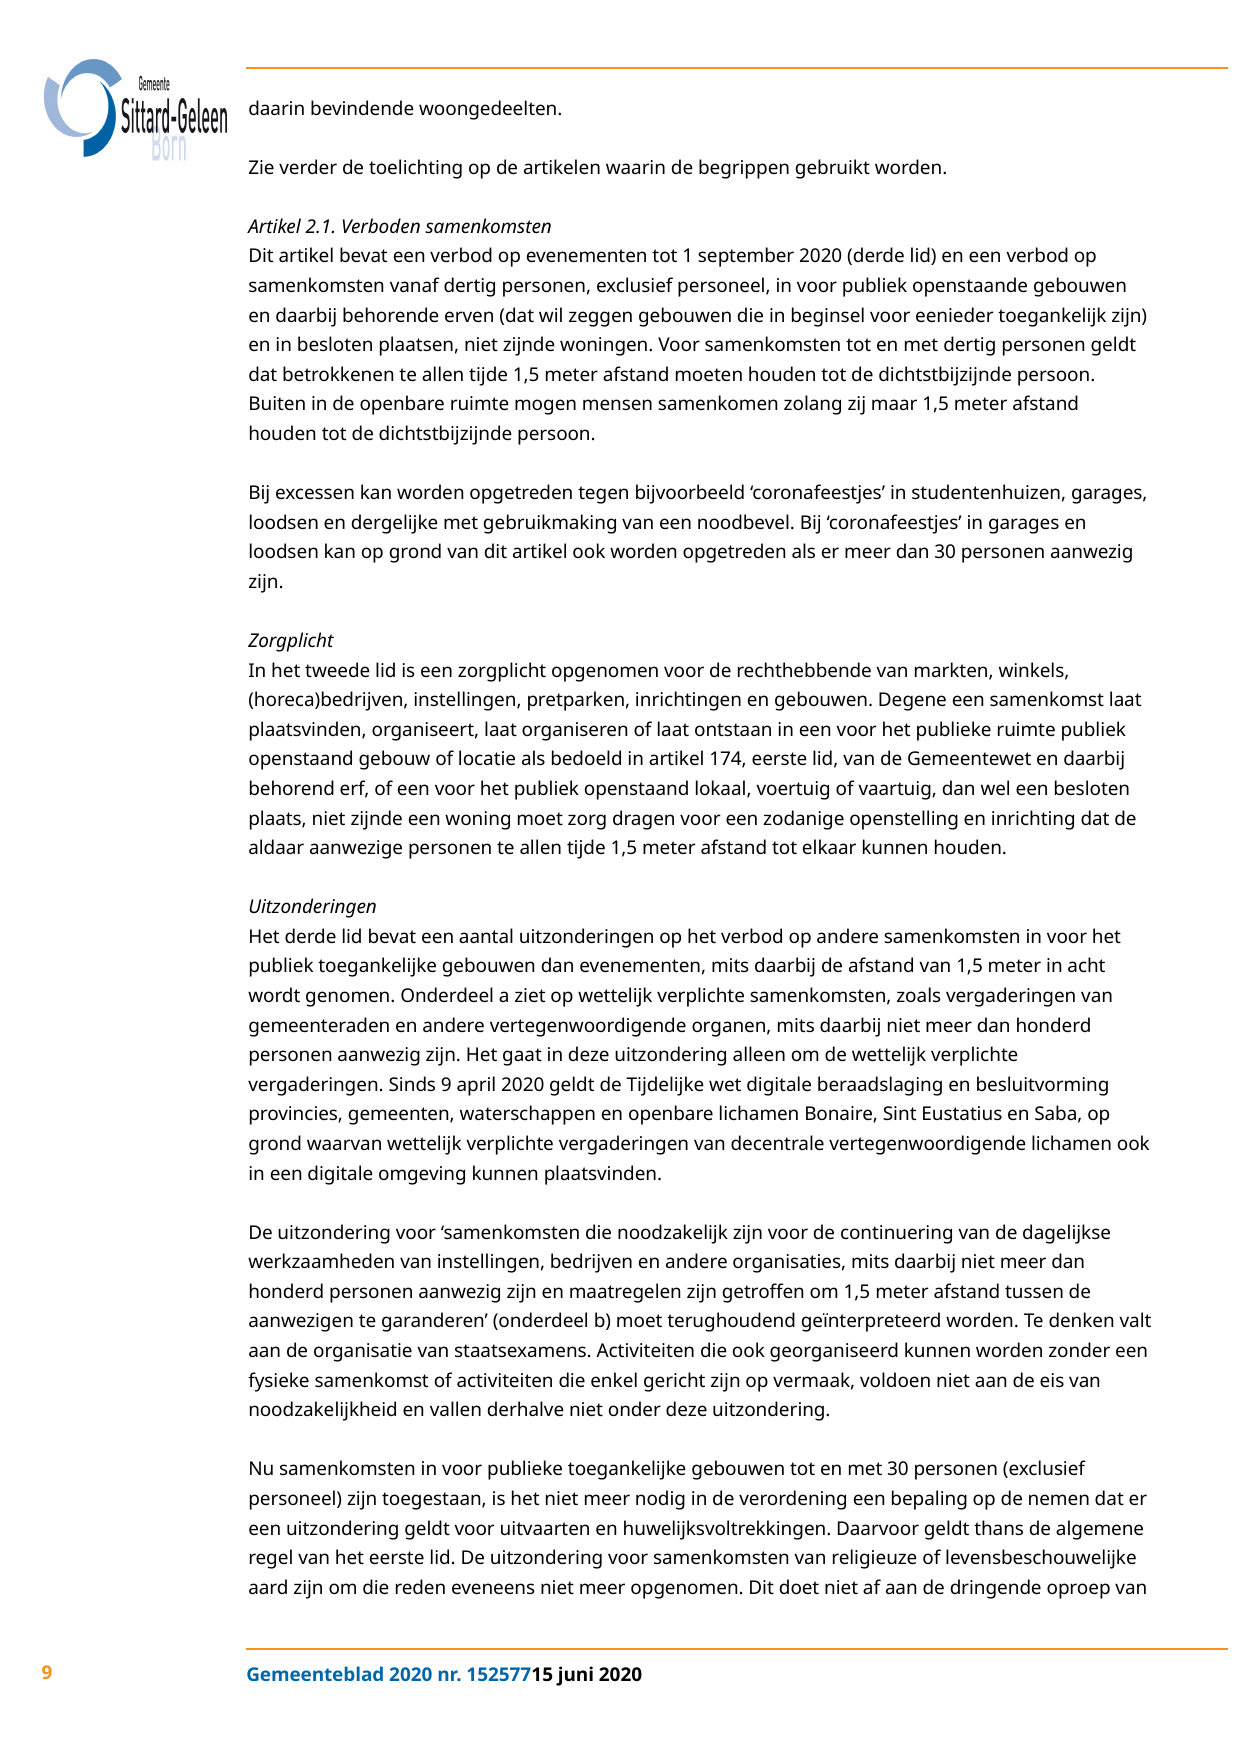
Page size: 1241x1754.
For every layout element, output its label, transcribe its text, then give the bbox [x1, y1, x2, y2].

text Dit artikel bevat een verbod op evenementen tot 1 september 2020 (derde lid) en een verbod op samenkomsten vanaf dertig personen, exclusief personeel, in voor publiek openstaande gebouwen en daarbij behorende erven (dat wil zeggen gebouwen die in beginsel voor eenieder toegankelijk zijn) en in besloten plaatsen, niet zijnde woningen. Voor samenkomsten tot en met dertig personen geldt dat betrokkenen te allen tijde 1,5 meter afstand moeten houden tot de dichtstbijzijnde persoon. [248, 243, 1152, 387]
text daarin bevindende woongedeelten. [248, 95, 1152, 121]
text Zorgplicht [248, 627, 1152, 653]
text In het tweede lid is een zorgplicht opgenomen voor de rechthebbende van markten, winkels, (horeca)bedrijven, instellingen, pretparken, inrichtingen en gebouwen. Degene een samenkomst laat plaatsvinden, organiseert, laat organiseren of laat ontstaan in een voor het publieke ruimte publiek openstaand gebouw of locatie als bedoeld in artikel 174, eerste lid, van de Gemeentewet en daarbij behorend erf, of een voor het publiek openstaand lokaal, voertuig of vaartuig, dan wel een besloten plaats, niet zijnde een woning moet zorg dragen voor een zodanige openstelling en inrichting dat de aldaar aanwezige personen te allen tijde 1,5 meter afstand tot elkaar kunnen houden. [248, 657, 1152, 860]
text Nu samenkomsten in voor publieke toegankelijke gebouwen tot en met 30 personen (exclusief personeel) zijn toegestaan, is het niet meer nodig in de verordening een bepaling op de nemen dat er een uitzondering geldt voor uitvaarten en huwelijksvoltrekkingen. Daarvoor geldt thans de algemene regel van het eerste lid. De uitzondering voor samenkomsten van religieuze of levensbeschouwelijke aard zijn om die reden eveneens niet meer opgenomen. Dit doet niet af aan de dringende oproep van [248, 1456, 1152, 1600]
text Buiten in de openbare ruimte mogen mensen samenkomen zolang zij maar 1,5 meter afstand houden tot de dichtstbijzijnde persoon. [248, 391, 1152, 446]
text Het derde lid bevat een aantal uitzonderingen op het verbod op andere samenkomsten in voor het publiek toegankelijke gebouwen dan evenementen, mits daarbij de afstand van 1,5 meter in acht wordt genomen. Onderdeel a ziet op wettelijk verplichte samenkomsten, zoals vergaderingen van gemeenteraden en andere vertegenwoordigende organen, mits daarbij niet meer dan honderd personen aanwezig zijn. Het gaat in deze uitzondering alleen om de wettelijk verplichte vergaderingen. Sinds 9 april 2020 geldt de Tijdelijke wet digitale beraadslaging en besluitvorming provincies, gemeenten, waterschappen en openbare lichamen Bonaire, Sint Eustatius en Saba, op grond waarvan wettelijk verplichte vergaderingen van decentrale vertegenwoordigende lichamen ook in een digitale omgeving kunnen plaatsvinden. [248, 923, 1152, 1186]
text De uitzondering voor ‘samenkomsten die noodzakelijk zijn voor de continuering van de dagelijkse werkzaamheden van instellingen, bedrijven en andere organisaties, mits daarbij niet meer dan honderd personen aanwezig zijn en maatregelen zijn getroffen om 1,5 meter afstand tussen de aanwezigen te garanderen’ (onderdeel b) moet terughoudend geïnterpreteerd worden. Te denken valt aan de organisatie van staatsexamens. Activiteiten die ook georganiseerd kunnen worden zonder een fysieke samenkomst of activiteiten die enkel gericht zijn op vermaak, voldoen niet aan de eis van noodzakelijkheid en vallen derhalve niet onder deze uitzondering. [248, 1219, 1152, 1422]
text Uitzonderingen [248, 893, 1152, 919]
picture [41, 47, 231, 172]
text Artikel 2.1. Verboden samenkomsten [248, 213, 1152, 239]
text Zie verder de toelichting op de artikelen waarin de begrippen gebruikt worden. [248, 154, 1152, 180]
text Bij excessen kan worden opgetreden tegen bijvoorbeeld ‘coronafeestjes’ in studentenhuizen, garages, loodsen en dergelijke met gebruikmaking van een noodbevel. Bij ‘coronafeestjes’ in garages en loodsen kan op grond van dit artikel ook worden opgetreden als er meer dan 30 personen aanwezig zijn. [248, 479, 1152, 594]
